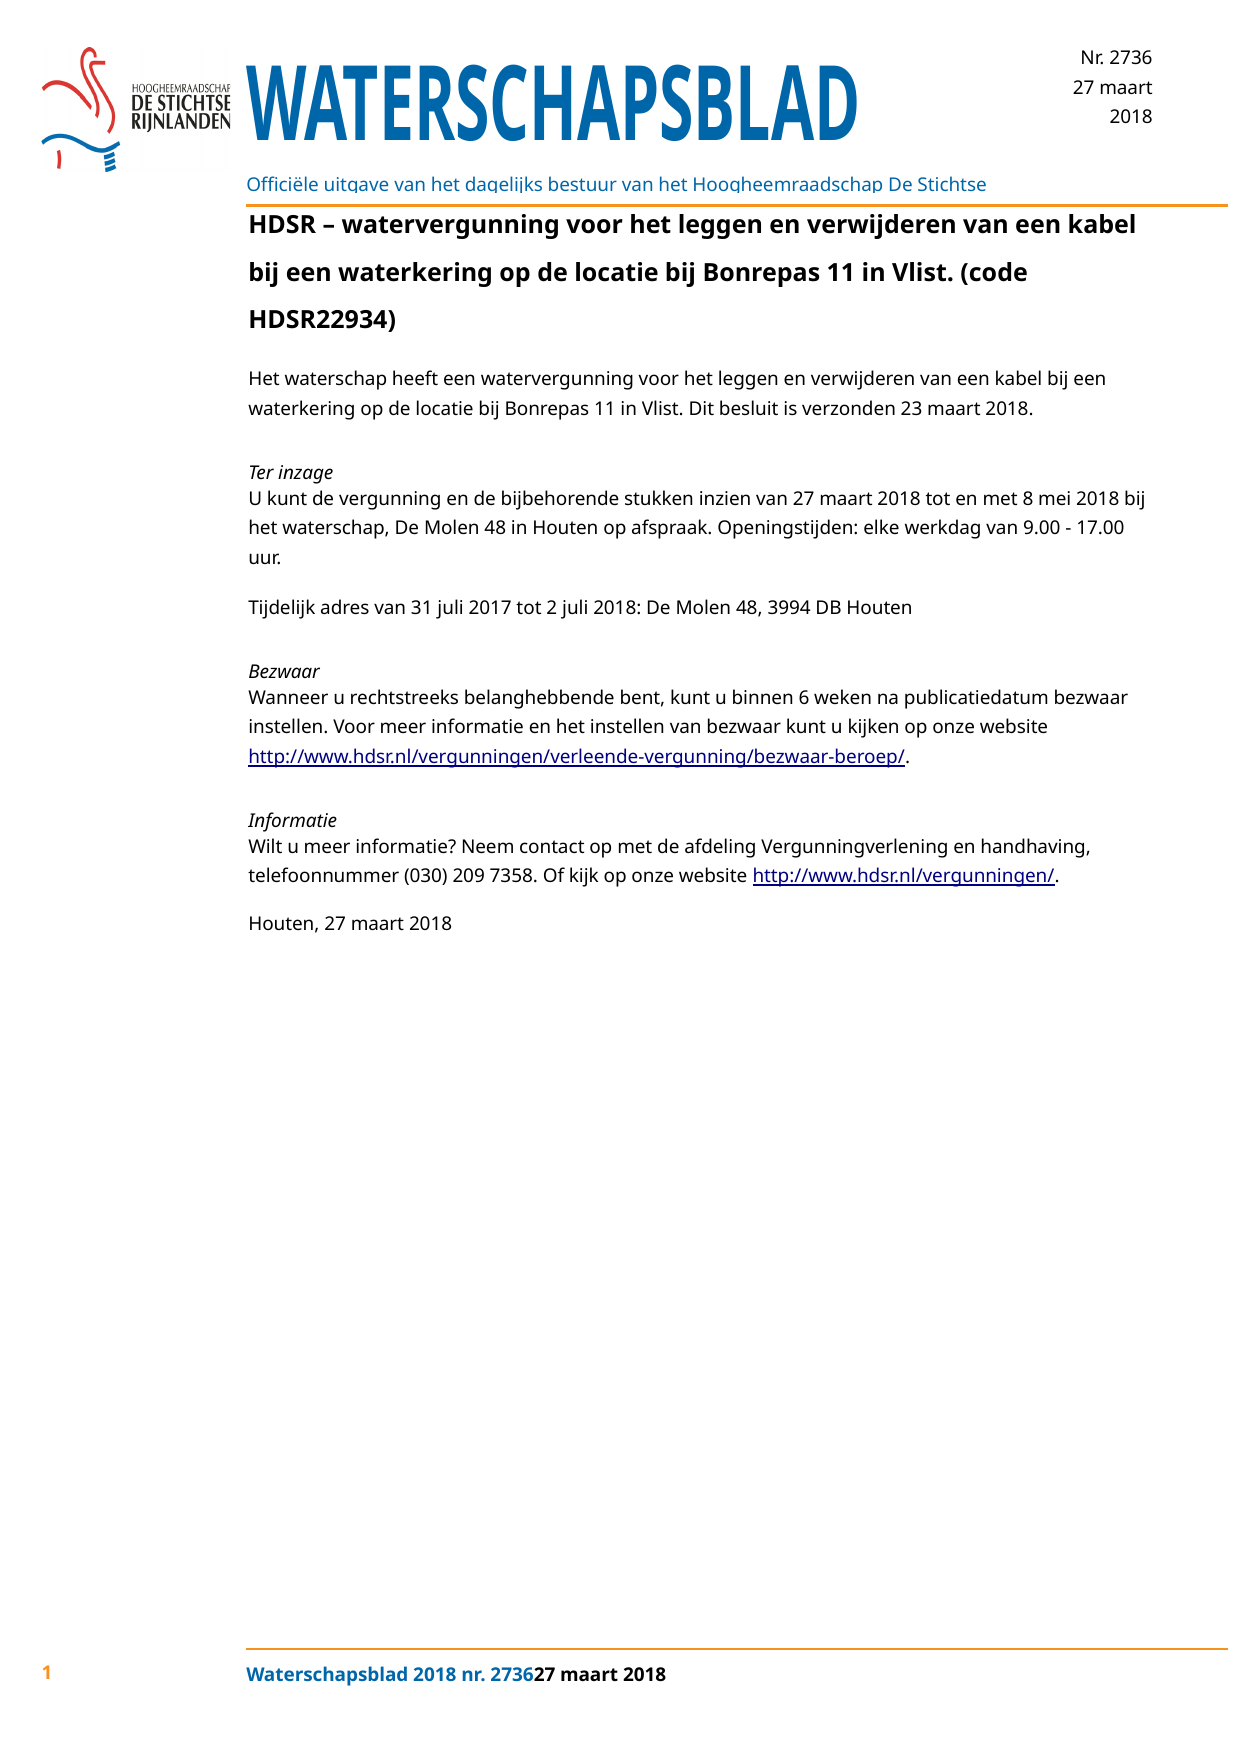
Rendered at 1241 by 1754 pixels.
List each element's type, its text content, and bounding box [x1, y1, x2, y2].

text Wilt u meer informatie? Neem contact op met de afdeling Vergunningverlening en handhaving, telefoonnummer (030) 209 7358. Of kijk op onze website http://www.hdsr.nl/vergunningen/. [248, 833, 1152, 888]
text Houten, 27 maart 2018 [248, 910, 1152, 936]
text HDSR – watervergunning voor het leggen en verwijderen van een kabel bij een waterkering op de locatie bij Bonrepas 11 in Vlist. (code HDSR22934) [248, 207, 1152, 336]
text Bezwaar [248, 658, 1152, 684]
text U kunt de vergunning en de bijbehorende stukken inzien van 27 maart 2018 tot en met 8 mei 2018 bij het waterschap, De Molen 48 in Houten op afspraak. Openingstijden: elke werkdag van 9.00 - 17.00 uur. [248, 485, 1152, 570]
text Informatie [248, 807, 1152, 833]
text Het waterschap heeft een watervergunning voor het leggen en verwijderen van een kabel bij een waterkering op de locatie bij Bonrepas 11 in Vlist. Dit besluit is verzonden 23 maart 2018. [248, 366, 1152, 421]
text Wanneer u rechtstreeks belanghebbende bent, kunt u binnen 6 weken na publicatiedatum bezwaar instellen. Voor meer informatie en het instellen van bezwaar kunt u kijken op onze website http://www.hdsr.nl/vergunningen/verleende-vergunning/bezwaar-beroep/. [248, 684, 1152, 769]
text Ter inzage [248, 459, 1152, 485]
text Tijdelijk adres van 31 juli 2017 tot 2 juli 2018: De Molen 48, 3994 DB Houten [248, 594, 1152, 620]
picture [41, 47, 231, 172]
